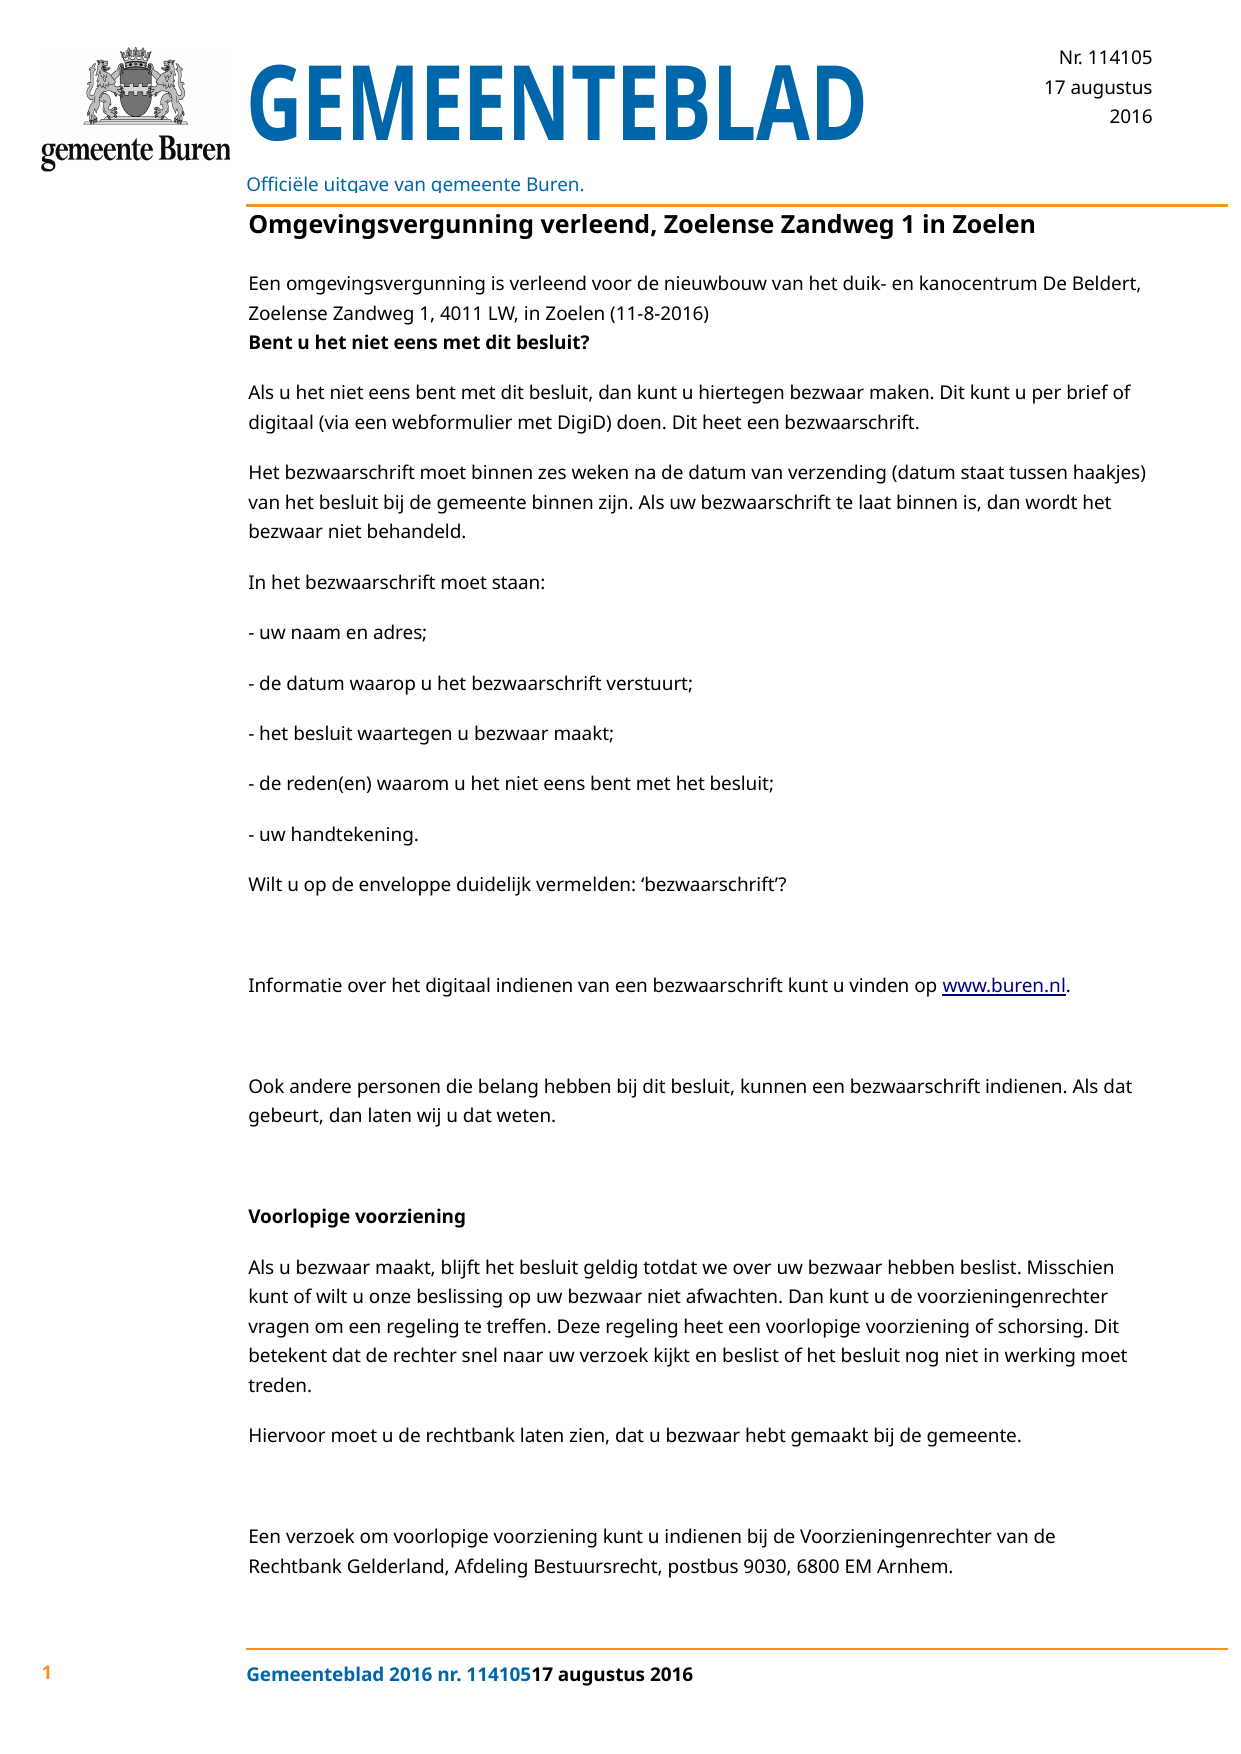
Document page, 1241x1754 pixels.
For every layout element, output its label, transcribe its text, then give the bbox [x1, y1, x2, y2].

text Informatie over het digitaal indienen van een bezwaarschrift kunt u vinden op www.buren.nl. [248, 972, 1152, 998]
text Voorlopige voorziening [248, 1203, 1152, 1229]
text Het bezwaarschrift moet binnen zes weken na de datum van verzending (datum staat tussen haakjes) van het besluit bij de gemeente binnen zijn. Als uw bezwaarschrift te laat binnen is, dan wordt het bezwaar niet behandeld. [248, 459, 1152, 544]
text Hiervoor moet u de rechtbank laten zien, dat u bezwaar hebt gemaakt bij de gemeente. [248, 1423, 1152, 1448]
text - het besluit waartegen u bezwaar maakt; [248, 720, 1152, 746]
text - de reden(en) waarom u het niet eens bent met het besluit; [248, 771, 1152, 796]
text Omgevingsvergunning verleend, Zoelense Zandweg 1 in Zoelen [248, 207, 1152, 241]
text Een verzoek om voorlopige voorziening kunt u indienen bij de Voorzieningenrechter van de Rechtbank Gelderland, Afdeling Bestuursrecht, postbus 9030, 6800 EM Arnhem. [248, 1523, 1152, 1579]
text Bent u het niet eens met dit besluit? [248, 329, 1152, 355]
text - de datum waarop u het bezwaarschrift verstuurt; [248, 670, 1152, 696]
text Als u het niet eens bent met dit besluit, dan kunt u hiertegen bezwaar maken. Dit kunt u per brief of digitaal (via een webformulier met DigiD) doen. Dit heet een bezwaarschrift. [248, 379, 1152, 435]
picture [41, 47, 231, 172]
text Als u bezwaar maakt, blijft het besluit geldig totdat we over uw bezwaar hebben beslist. Misschien kunt of wilt u onze beslissing op uw bezwaar niet afwachten. Dan kunt u de voorzieningenrechter vragen om een regeling te treffen. Deze regeling heet een voorlopige voorziening of schorsing. Dit betekent dat de rechter snel naar uw verzoek kijkt en beslist of het besluit nog niet in werking moet treden. [248, 1254, 1152, 1398]
table_header Een omgevingsvergunning is verleend voor de nieuwbouw van het duik- en kanocentrum De Beldert, Zoelense Zandweg 1, 4011 LW, in Zoelen (11-8-2016) [248, 270, 1152, 326]
text Wilt u op de enveloppe duidelijk vermelden: ‘bezwaarschrift’? [248, 871, 1152, 897]
text In het bezwaarschrift moet staan: [248, 569, 1152, 595]
text - uw naam en adres; [248, 619, 1152, 645]
text - uw handtekening. [248, 821, 1152, 847]
text Ook andere personen die belang hebben bij dit besluit, kunnen een bezwaarschrift indienen. Als dat gebeurt, dan laten wij u dat weten. [248, 1073, 1152, 1128]
